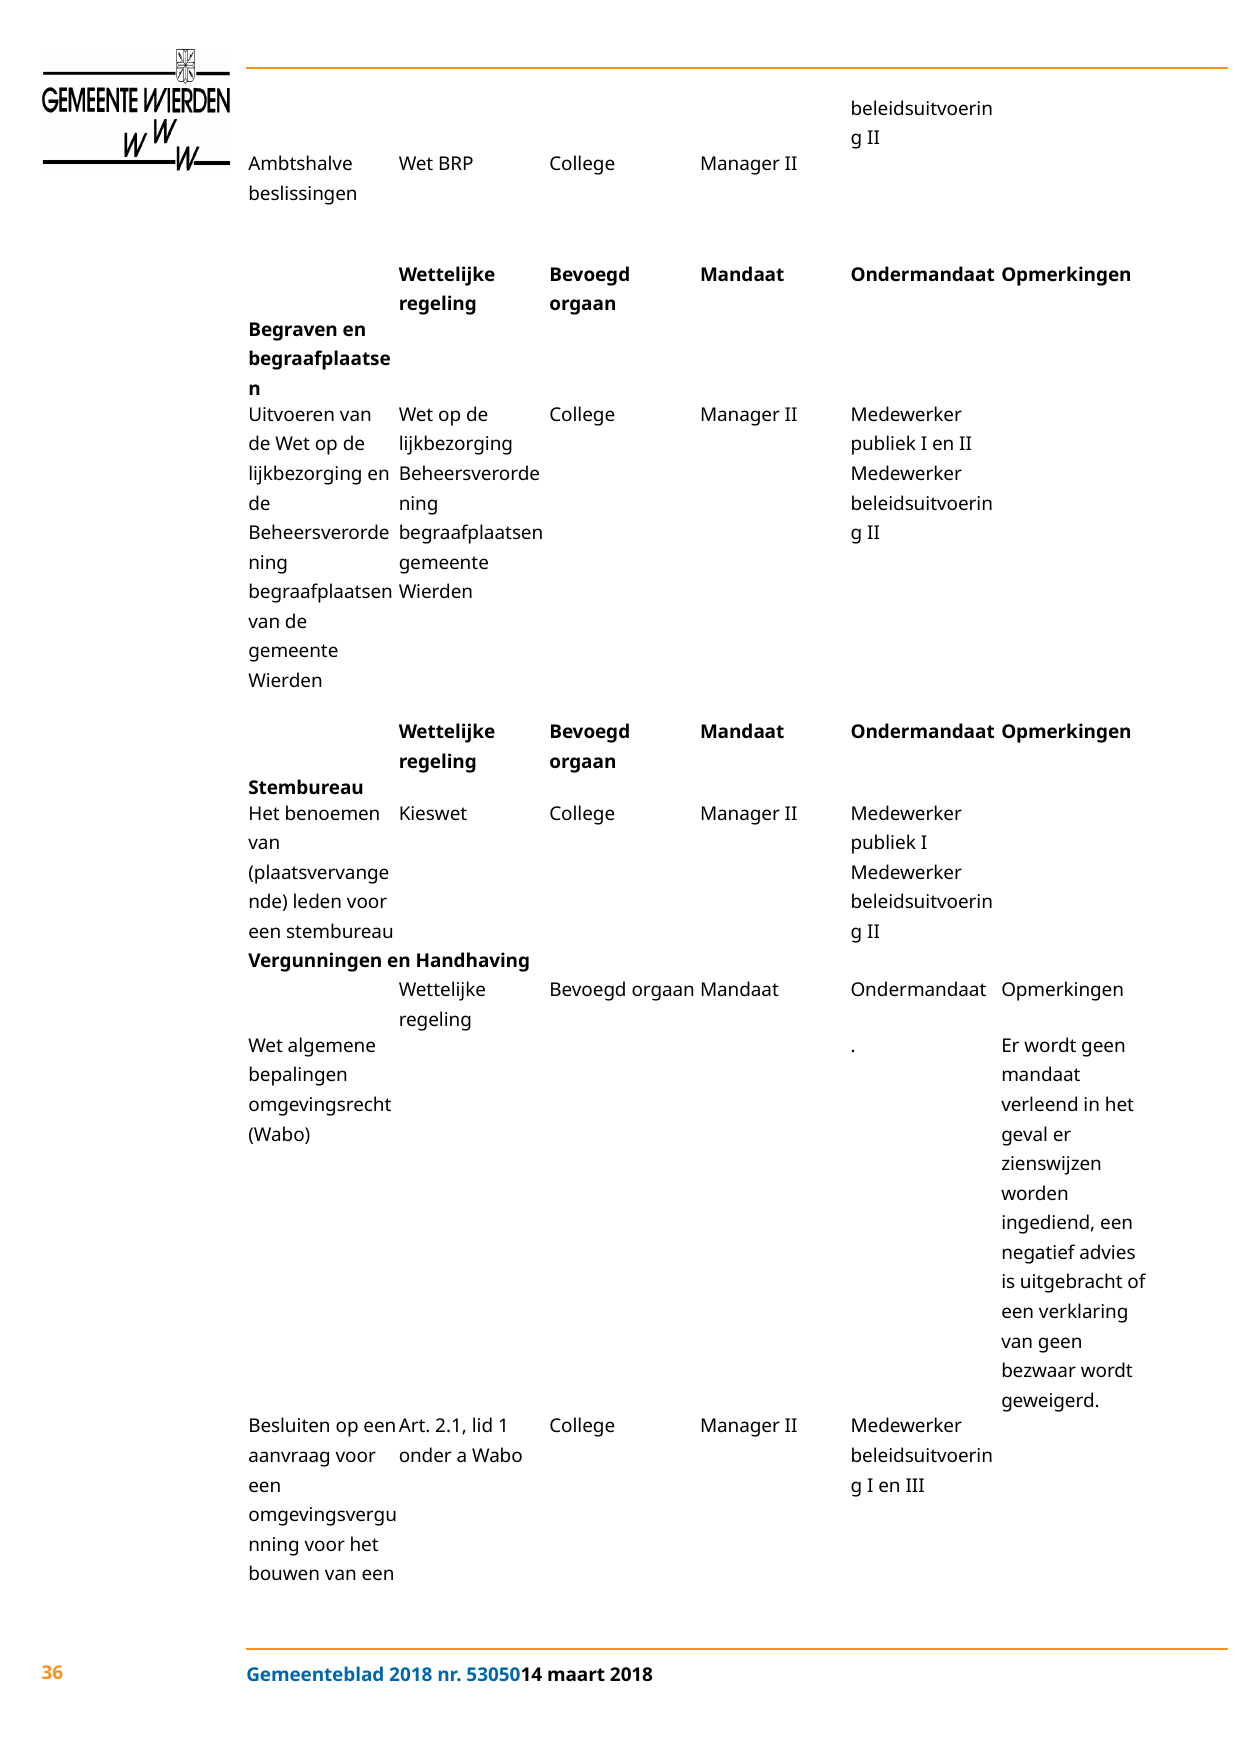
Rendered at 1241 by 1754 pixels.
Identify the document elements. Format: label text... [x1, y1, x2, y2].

table_cell Wettelijke regeling [399, 261, 549, 316]
table_cell [700, 316, 850, 401]
table_cell [248, 261, 398, 316]
table_cell [248, 693, 398, 719]
table_cell Mandaat [700, 719, 850, 774]
table_cell [700, 774, 850, 800]
text Vergunningen en Handhaving [248, 947, 1152, 973]
table_cell [850, 774, 1001, 800]
table_cell [399, 205, 549, 261]
table_cell [399, 774, 549, 800]
table_cell Kieswet [399, 800, 549, 944]
table_cell [1001, 95, 1152, 150]
table_cell Bevoegd orgaan [549, 719, 700, 774]
table_cell [1001, 205, 1152, 261]
table_cell [549, 95, 700, 150]
table_cell [549, 205, 700, 261]
table_cell Wet op de lijkbezorging Beheersverordening begraafplaatsen gemeente Wierden [399, 401, 549, 693]
table_cell Begraven en begraafplaatsen [248, 316, 398, 401]
table_cell [1001, 774, 1152, 800]
table_cell Manager II [700, 1413, 850, 1586]
table_cell [700, 95, 850, 150]
table_cell [549, 774, 700, 800]
table_cell Het benoemen van (plaatsvervangende) leden voor een stembureau [248, 800, 398, 944]
table_cell [399, 1032, 549, 1413]
table_cell Manager II [700, 401, 850, 693]
table_cell Wet algemene bepalingen omgevingsrecht (Wabo) [248, 1032, 398, 1413]
table_cell [850, 150, 1001, 205]
table_cell Medewerker publiek I en II Medewerker beleidsuitvoering II [850, 401, 1001, 693]
table_header Bevoegd orgaan [549, 977, 700, 1032]
table_cell Wet BRP [399, 150, 549, 205]
table_cell [1001, 401, 1152, 693]
table_cell Besluiten op een aanvraag voor een omgevingsvergunning voor het bouwen van een [248, 1413, 398, 1586]
table_cell Bevoegd orgaan [549, 261, 700, 316]
table_cell College [549, 1413, 700, 1586]
table_cell Ambtshalve beslissingen [248, 150, 398, 205]
table_cell Wettelijke regeling [399, 719, 549, 774]
table_header Ondermandaat [850, 977, 1001, 1032]
table_cell [850, 205, 1001, 261]
table_cell [1001, 1413, 1152, 1586]
table_cell [1001, 150, 1152, 205]
table_cell [549, 693, 700, 719]
table_cell [850, 316, 1001, 401]
table_cell Manager II [700, 800, 850, 944]
table_cell College [549, 150, 700, 205]
table_cell College [549, 800, 700, 944]
table_cell [248, 95, 398, 150]
table_cell [399, 316, 549, 401]
table_cell [1001, 800, 1152, 944]
table_cell Opmerkingen [1001, 719, 1152, 774]
table_cell Manager II [700, 150, 850, 205]
table_cell [700, 205, 850, 261]
table_cell Opmerkingen [1001, 261, 1152, 316]
table_cell Ondermandaat [850, 261, 1001, 316]
table_cell [549, 1032, 700, 1413]
table_cell [549, 316, 700, 401]
table_cell Medewerker publiek I Medewerker beleidsuitvoering II [850, 800, 1001, 944]
table_cell Stembureau [248, 774, 398, 800]
table_cell beleidsuitvoering II [850, 95, 1001, 150]
table_cell [399, 95, 549, 150]
table_cell [248, 719, 398, 774]
table_cell [850, 693, 1001, 719]
table_header Opmerkingen [1001, 977, 1152, 1032]
picture [41, 47, 231, 172]
table_cell [700, 693, 850, 719]
table_cell . [850, 1032, 1001, 1413]
table_cell [399, 693, 549, 719]
table_cell Art. 2.1, lid 1 onder a Wabo [399, 1413, 549, 1586]
table_cell College [549, 401, 700, 693]
table_cell [700, 1032, 850, 1413]
table_cell [248, 205, 398, 261]
table_cell Ondermandaat [850, 719, 1001, 774]
table_header Wettelijke regeling [399, 977, 549, 1032]
table_cell [1001, 693, 1152, 719]
table_cell Er wordt geen mandaat verleend in het geval er zienswijzen worden ingediend, een negatief advies is uitgebracht of een verklaring van geen bezwaar wordt geweigerd. [1001, 1032, 1152, 1413]
table_cell Uitvoeren van de Wet op de lijkbezorging en de Beheersverordening begraafplaatsen van de gemeente Wierden [248, 401, 398, 693]
table_header Mandaat [700, 977, 850, 1032]
table_header [248, 977, 398, 1032]
table_cell Medewerker beleidsuitvoering I en III [850, 1413, 1001, 1586]
table_cell Mandaat [700, 261, 850, 316]
table_cell [1001, 316, 1152, 401]
